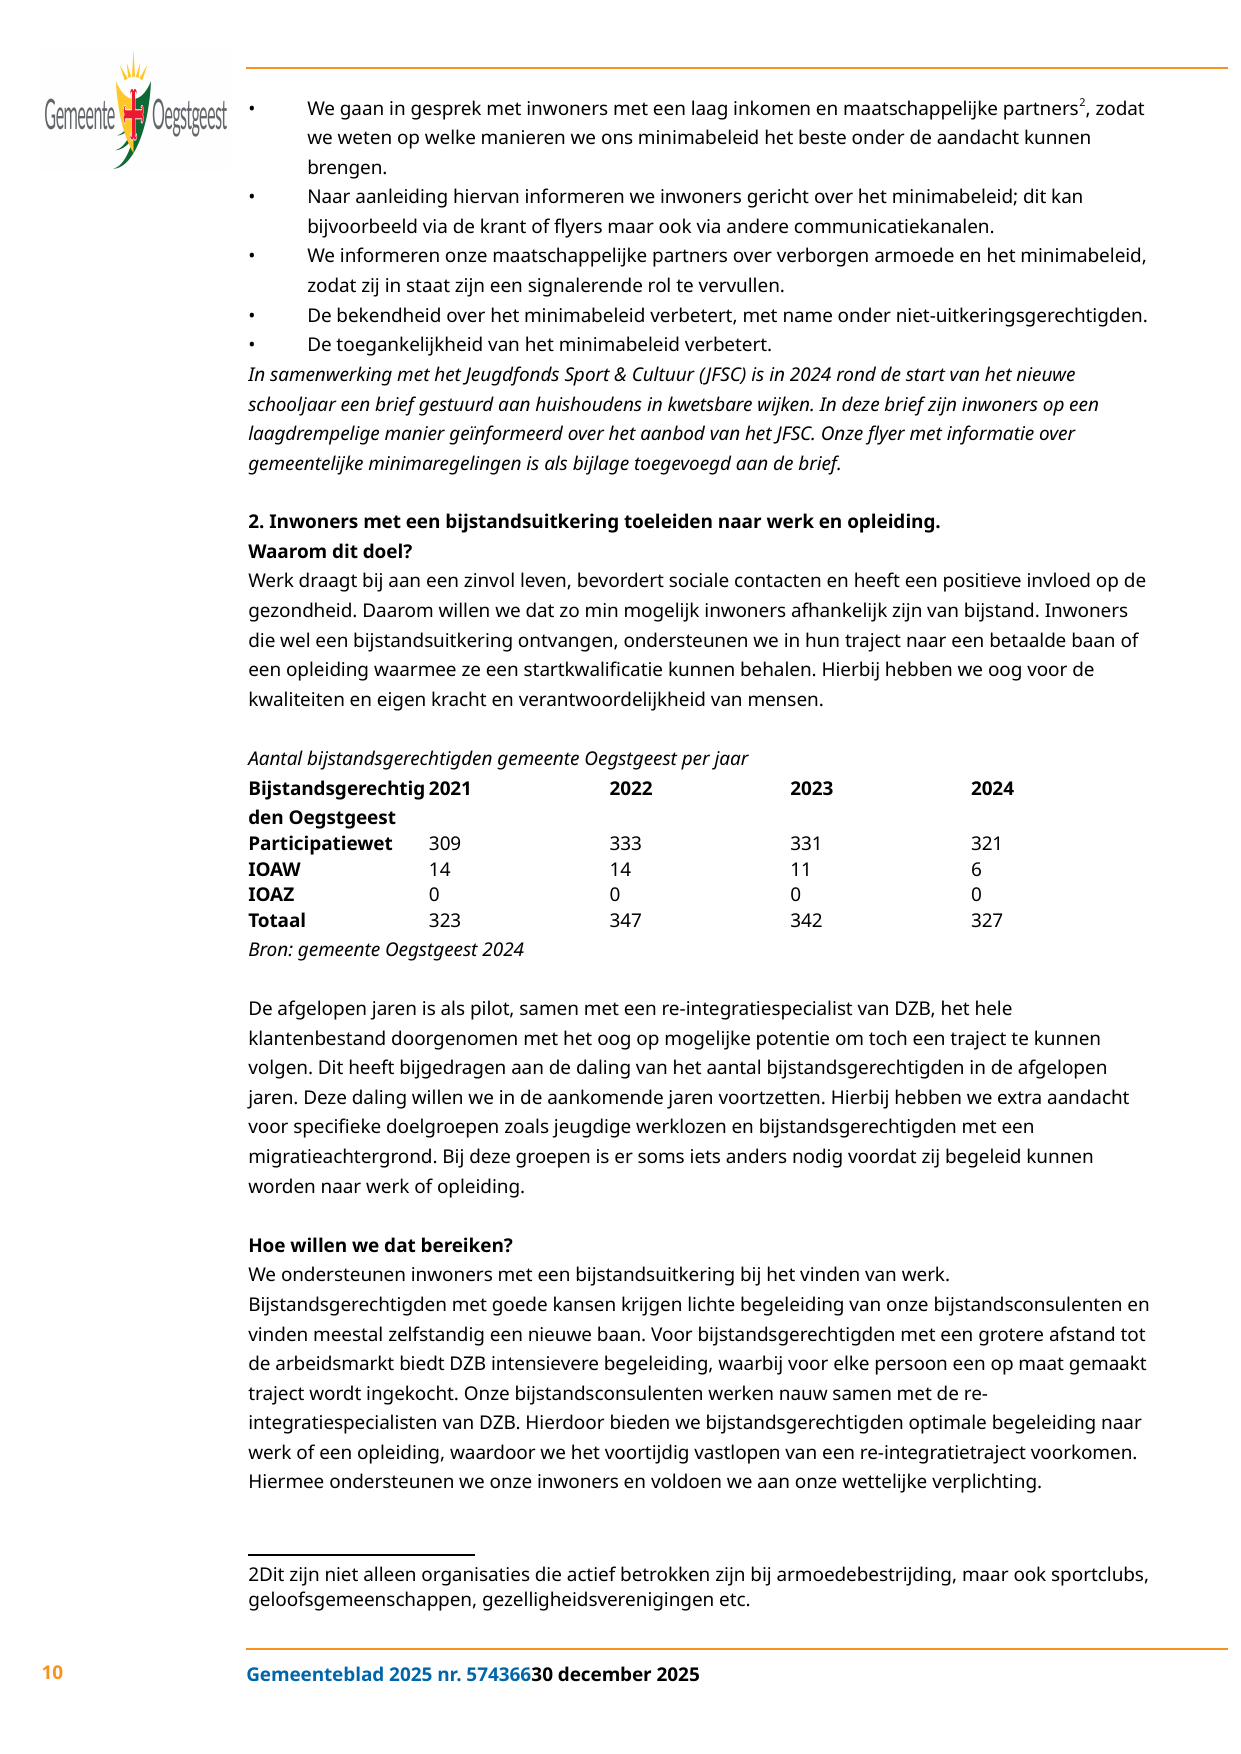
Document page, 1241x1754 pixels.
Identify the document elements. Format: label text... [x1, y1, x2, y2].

table_header 2022 [609, 775, 790, 830]
list De toegankelijkheid van het minimabeleid verbetert. [248, 331, 1152, 357]
table_header Bijstandsgerechtigden Oegstgeest [248, 775, 429, 830]
table_cell 309 [429, 830, 609, 856]
table_header In samenwerking met het Jeugdfonds Sport & Cultuur (JFSC) is in 2024 rond de start van het nieuwe schooljaar een brief gestuurd aan huishoudens in kwetsbare wijken. In deze brief zijn inwoners op een laagdrempelige manier geïnformeerd over het aanbod van het JFSC. Onze flyer met informatie over gemeentelijke minimaregelingen is als bijlage toegevoegd aan de brief. [248, 361, 1152, 476]
text Waarom dit doel? [248, 538, 1152, 564]
text 2. Inwoners met een bijstandsuitkering toeleiden naar werk en opleiding. [248, 508, 1152, 534]
picture [41, 47, 231, 172]
table_header 2024 [971, 775, 1152, 830]
table_cell 14 [429, 856, 609, 882]
table_cell 327 [971, 907, 1152, 933]
table_cell 0 [971, 882, 1152, 907]
table_cell Totaal [248, 907, 429, 933]
table_cell Participatiewet [248, 830, 429, 856]
table_header 2021 [429, 775, 609, 830]
text Werk draagt bij aan een zinvol leven, bevordert sociale contacten en heeft een positieve invloed op de gezondheid. Daarom willen we dat zo min mogelijk inwoners afhankelijk zijn van bijstand. Inwoners die wel een bijstandsuitkering ontvangen, ondersteunen we in hun traject naar een betaalde baan of een opleiding waarmee ze een startkwalificatie kunnen behalen. Hierbij hebben we oog voor de kwaliteiten en eigen kracht en verantwoordelijkheid van mensen. [248, 568, 1152, 712]
table_cell 14 [609, 856, 790, 882]
text De afgelopen jaren is als pilot, samen met een re-integratiespecialist van DZB, het hele klantenbestand doorgenomen met het oog op mogelijke potentie om toch een traject te kunnen volgen. Dit heeft bijgedragen aan de daling van het aantal bijstandsgerechtigden in de afgelopen jaren. Deze daling willen we in de aankomende jaren voortzetten. Hierbij hebben we extra aandacht voor specifieke doelgroepen zoals jeugdige werklozen en bijstandsgerechtigden met een migratieachtergrond. Bij deze groepen is er soms iets anders nodig voordat zij begeleid kunnen worden naar werk of opleiding. [248, 995, 1152, 1199]
table_cell 321 [971, 830, 1152, 856]
table_cell IOAZ [248, 882, 429, 907]
text We ondersteunen inwoners met een bijstandsuitkering bij het vinden van werk. Bijstandsgerechtigden met goede kansen krijgen lichte begeleiding van onze bijstandsconsulenten en vinden meestal zelfstandig een nieuwe baan. Voor bijstandsgerechtigden met een grotere afstand tot de arbeidsmarkt biedt DZB intensievere begeleiding, waarbij voor elke persoon een op maat gemaakt traject wordt ingekocht. Onze bijstandsconsulenten werken nauw samen met de re-integratiespecialisten van DZB. Hierdoor bieden we bijstandsgerechtigden optimale begeleiding naar werk of een opleiding, waardoor we het voortijdig vastlopen van een re-integratietraject voorkomen. Hiermee ondersteunen we onze inwoners en voldoen we aan onze wettelijke verplichting. [248, 1262, 1152, 1494]
table_header 2023 [790, 775, 971, 830]
table_cell 347 [609, 907, 790, 933]
text Aantal bijstandsgerechtigden gemeente Oegstgeest per jaar [248, 745, 1152, 771]
list De bekendheid over het minimabeleid verbetert, met name onder niet-uitkeringsgerechtigden. [248, 302, 1152, 328]
text Bron: gemeente Oegstgeest 2024 [248, 936, 1152, 962]
table_cell 6 [971, 856, 1152, 882]
table_cell IOAW [248, 856, 429, 882]
table_cell 0 [429, 882, 609, 907]
list We gaan in gesprek met inwoners met een laag inkomen en maatschappelijke partners, zodat we weten op welke manieren we ons minimabeleid het beste onder de aandacht kunnen brengen. [248, 95, 1152, 180]
table_cell 331 [790, 830, 971, 856]
table_cell 342 [790, 907, 971, 933]
text Hoe willen we dat bereiken? [248, 1232, 1152, 1258]
table_cell 11 [790, 856, 971, 882]
table_cell 323 [429, 907, 609, 933]
list Dit zijn niet alleen organisaties die actief betrokken zijn bij armoedebestrijding, maar ook sportclubs, geloofsgemeenschappen, gezelligheidsverenigingen etc. [248, 1561, 1152, 1612]
table_cell 333 [609, 830, 790, 856]
table_cell 0 [790, 882, 971, 907]
list Naar aanleiding hiervan informeren we inwoners gericht over het minimabeleid; dit kan bijvoorbeeld via de krant of flyers maar ook via andere communicatiekanalen. [248, 183, 1152, 239]
table_cell 0 [609, 882, 790, 907]
list We informeren onze maatschappelijke partners over verborgen armoede en het minimabeleid, zodat zij in staat zijn een signalerende rol te vervullen. [248, 243, 1152, 298]
